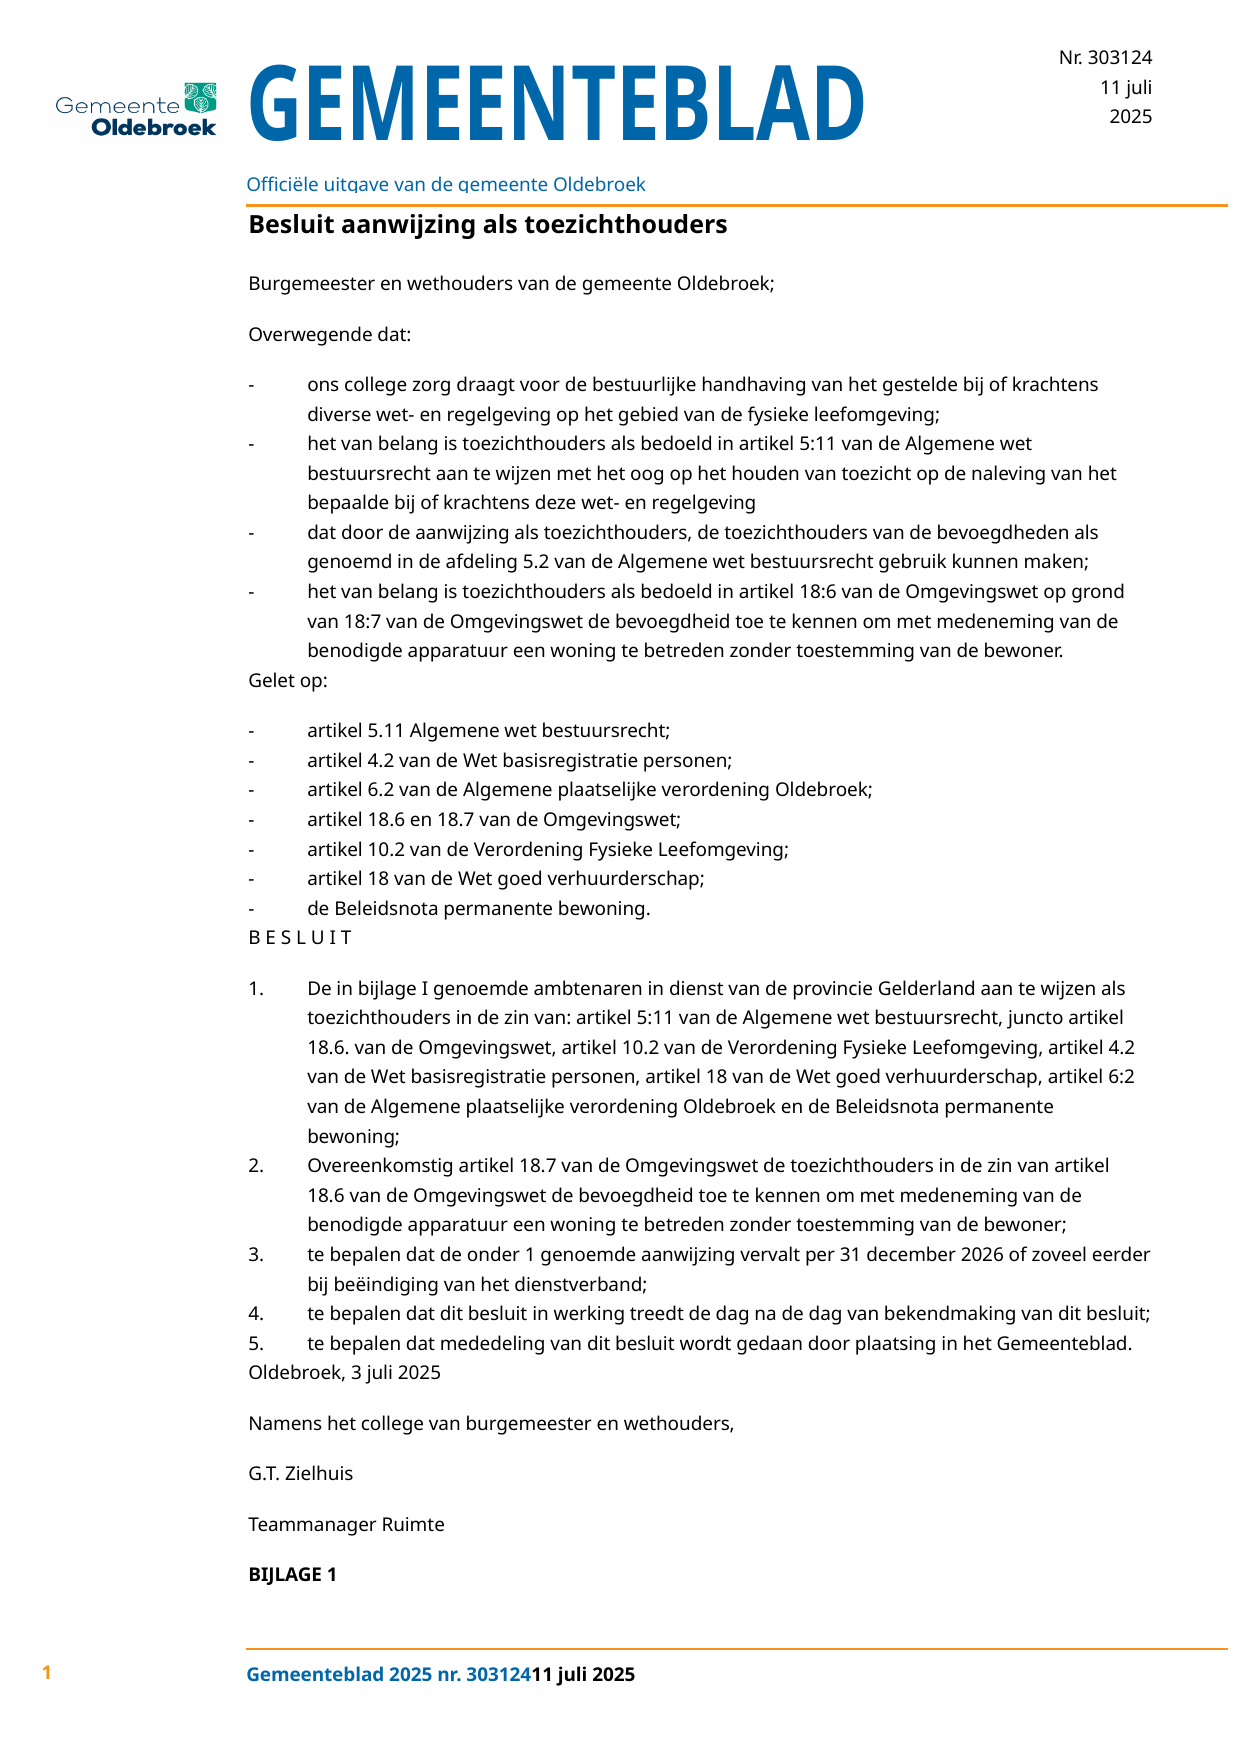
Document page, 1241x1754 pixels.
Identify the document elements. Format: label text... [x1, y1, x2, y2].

list artikel 4.2 van de Wet basisregistratie personen; [248, 747, 1152, 773]
text Oldebroek, 3 juli 2025 [248, 1359, 1152, 1385]
list artikel 5.11 Algemene wet bestuursrecht; [248, 717, 1152, 743]
list te bepalen dat dit besluit in werking treedt de dag na de dag van bekendmaking van dit besluit; [248, 1300, 1152, 1326]
list Overeenkomstig artikel 18.7 van de Omgevingswet de toezichthouders in de zin van artikel 18.6 van de Omgevingswet de bevoegdheid toe te kennen om met medeneming van de benodigde apparatuur een woning te betreden zonder toestemming van de bewoner; [248, 1152, 1152, 1237]
list artikel 18.6 en 18.7 van de Omgevingswet; [248, 806, 1152, 832]
list het van belang is toezichthouders als bedoeld in artikel 18:6 van de Omgevingswet op grond van 18:7 van de Omgevingswet de bevoegdheid toe te kennen om met medeneming van de benodigde apparatuur een woning te betreden zonder toestemming van de bewoner. [248, 578, 1152, 663]
picture [41, 47, 231, 172]
list artikel 10.2 van de Verordening Fysieke Leefomgeving; [248, 836, 1152, 861]
text Besluit aanwijzing als toezichthouders [248, 207, 1152, 241]
text Overwegende dat: [248, 321, 1152, 346]
list de Beleidsnota permanente bewoning. [248, 895, 1152, 921]
text Namens het college van burgemeester en wethouders, [248, 1410, 1152, 1436]
list dat door de aanwijzing als toezichthouders, de toezichthouders van de bevoegdheden als genoemd in de afdeling 5.2 van de Algemene wet bestuursrecht gebruik kunnen maken; [248, 519, 1152, 574]
text B E S L U I T [248, 924, 1152, 950]
text G.T. Zielhuis [248, 1460, 1152, 1486]
text Burgemeester en wethouders van de gemeente Oldebroek; [248, 270, 1152, 296]
text BIJLAGE 1 [248, 1561, 1152, 1587]
text Gelet op: [248, 667, 1152, 693]
list het van belang is toezichthouders als bedoeld in artikel 5:11 van de Algemene wet bestuursrecht aan te wijzen met het oog op het houden van toezicht op de naleving van het bepaalde bij of krachtens deze wet- en regelgeving [248, 430, 1152, 515]
list De in bijlage I genoemde ambtenaren in dienst van de provincie Gelderland aan te wijzen als toezichthouders in de zin van: artikel 5:11 van de Algemene wet bestuursrecht, juncto artikel 18.6. van de Omgevingswet, artikel 10.2 van de Verordening Fysieke Leefomgeving, artikel 4.2 van de Wet basisregistratie personen, artikel 18 van de Wet goed verhuurderschap, artikel 6:2 van de Algemene plaatselijke verordening Oldebroek en de Beleidsnota permanente bewoning; [248, 975, 1152, 1148]
list te bepalen dat mededeling van dit besluit wordt gedaan door plaatsing in het Gemeenteblad. [248, 1330, 1152, 1356]
list te bepalen dat de onder 1 genoemde aanwijzing vervalt per 31 december 2026 of zoveel eerder bij beëindiging van het dienstverband; [248, 1241, 1152, 1296]
text Teammanager Ruimte [248, 1511, 1152, 1536]
list ons college zorg draagt voor de bestuurlijke handhaving van het gestelde bij of krachtens diverse wet- en regelgeving op het gebied van de fysieke leefomgeving; [248, 371, 1152, 426]
list artikel 18 van de Wet goed verhuurderschap; [248, 865, 1152, 891]
list artikel 6.2 van de Algemene plaatselijke verordening Oldebroek; [248, 777, 1152, 802]
